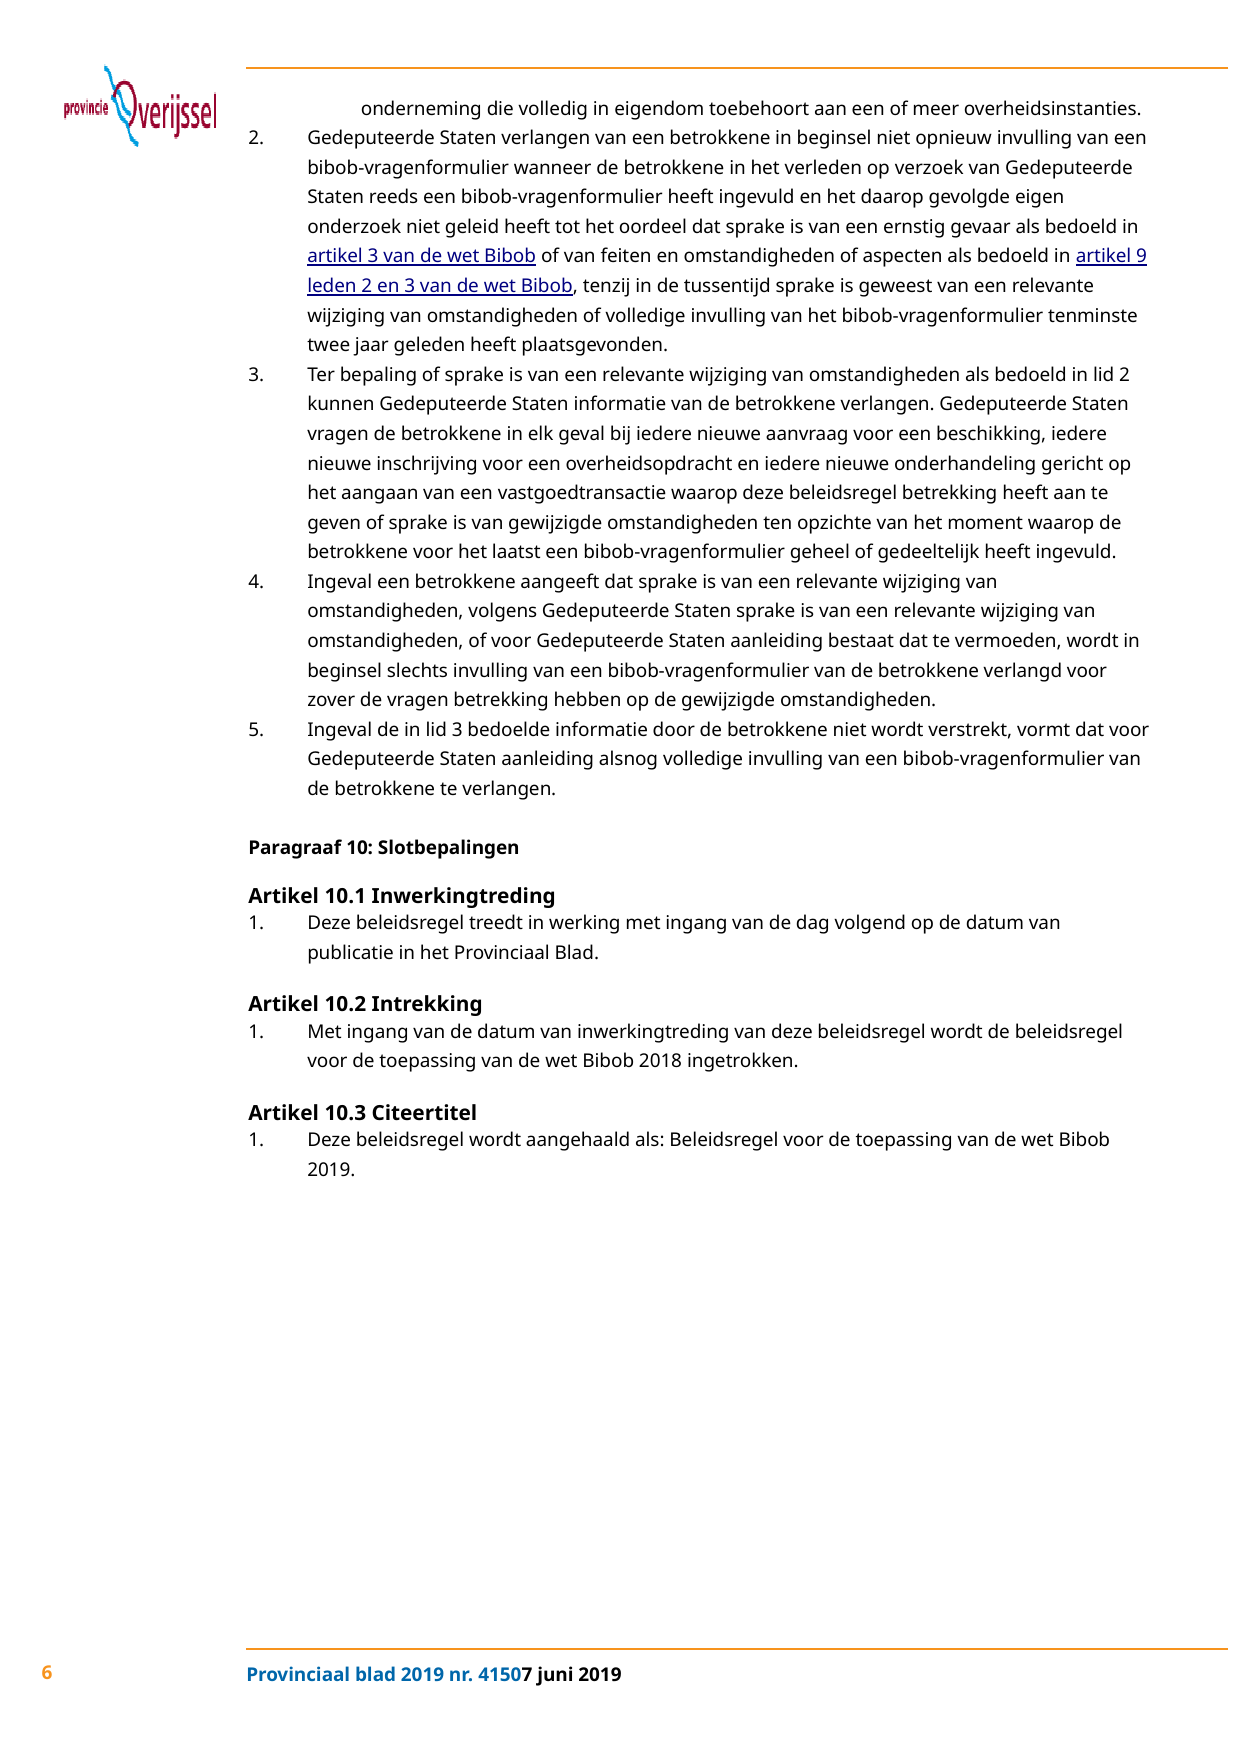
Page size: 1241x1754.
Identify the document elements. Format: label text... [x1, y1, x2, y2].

text Paragraaf 10: Slotbepalingen [248, 834, 1152, 860]
picture [41, 47, 231, 172]
list Deze beleidsregel treedt in werking met ingang van de dag volgend op de datum van publicatie in het Provinciaal Blad. [248, 909, 1152, 965]
list onderneming die volledig in eigendom toebehoort aan een of meer overheidsinstanties. [323, 95, 1152, 121]
list Ingeval de in lid 3 bedoelde informatie door de betrokkene niet wordt verstrekt, vormt dat voor Gedeputeerde Staten aanleiding alsnog volledige invulling van een bibob-vragenformulier van de betrokkene te verlangen. [248, 716, 1152, 801]
text Artikel 10.1 Inwerkingtreding [248, 881, 1152, 909]
list Ingeval een betrokkene aangeeft dat sprake is van een relevante wijziging van omstandigheden, volgens Gedeputeerde Staten sprake is van een relevante wijziging van omstandigheden, of voor Gedeputeerde Staten aanleiding bestaat dat te vermoeden, wordt in beginsel slechts invulling van een bibob-vragenformulier van de betrokkene verlangd voor zover de vragen betrekking hebben op de gewijzigde omstandigheden. [248, 568, 1152, 712]
list Ter bepaling of sprake is van een relevante wijziging van omstandigheden als bedoeld in lid 2 kunnen Gedeputeerde Staten informatie van de betrokkene verlangen. Gedeputeerde Staten vragen de betrokkene in elk geval bij iedere nieuwe aanvraag voor een beschikking, iedere nieuwe inschrijving voor een overheidsopdracht en iedere nieuwe onderhandeling gericht op het aangaan van een vastgoedtransactie waarop deze beleidsregel betrekking heeft aan te geven of sprake is van gewijzigde omstandigheden ten opzichte van het moment waarop de betrokkene voor het laatst een bibob-vragenformulier geheel of gedeeltelijk heeft ingevuld. [248, 361, 1152, 564]
list Met ingang van de datum van inwerkingtreding van deze beleidsregel wordt de beleidsregel voor de toepassing van de wet Bibob 2018 ingetrokken. [248, 1018, 1152, 1073]
text Artikel 10.2 Intrekking [248, 989, 1152, 1018]
list Gedeputeerde Staten verlangen van een betrokkene in beginsel niet opnieuw invulling van een bibob-vragenformulier wanneer de betrokkene in het verleden op verzoek van Gedeputeerde Staten reeds een bibob-vragenformulier heeft ingevuld en het daarop gevolgde eigen onderzoek niet geleid heeft tot het oordeel dat sprake is van een ernstig gevaar als bedoeld in artikel 3 van de wet Bibob of van feiten en omstandigheden of aspecten als bedoeld in artikel 9 leden 2 en 3 van de wet Bibob, tenzij in de tussentijd sprake is geweest van een relevante wijziging van omstandigheden of volledige invulling van het bibob-vragenformulier tenminste twee jaar geleden heeft plaatsgevonden. [248, 124, 1152, 357]
list Deze beleidsregel wordt aangehaald als: Beleidsregel voor de toepassing van de wet Bibob 2019. [248, 1126, 1152, 1182]
text Artikel 10.3 Citeertitel [248, 1098, 1152, 1126]
